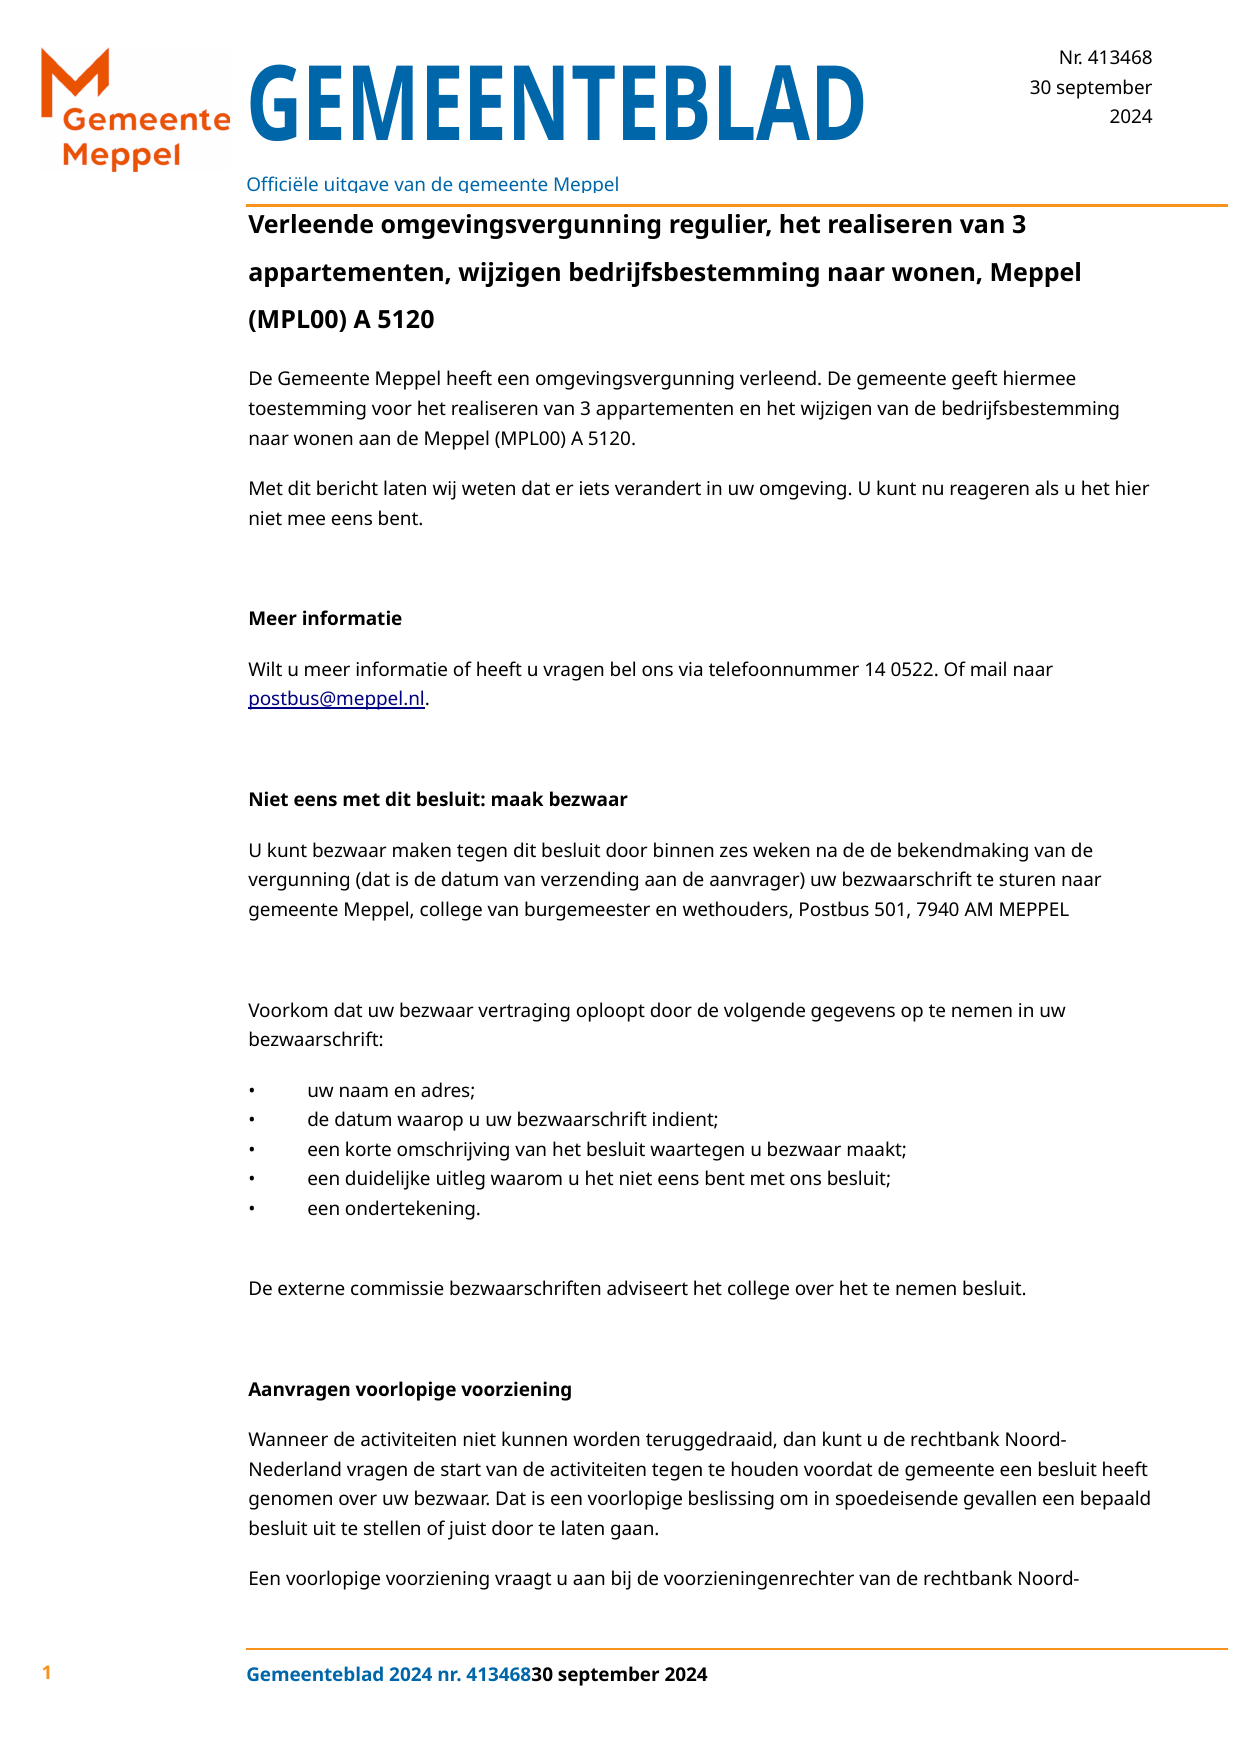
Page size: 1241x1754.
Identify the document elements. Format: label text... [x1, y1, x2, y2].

text Meer informatie [248, 606, 1152, 631]
text Niet eens met dit besluit: maak bezwaar [248, 786, 1152, 812]
text Wilt u meer informatie of heeft u vragen bel ons via telefoonnummer 14 0522. Of mail naar postbus@meppel.nl. [248, 656, 1152, 711]
text De externe commissie bezwaarschriften adviseert het college over het te nemen besluit. [248, 1275, 1152, 1301]
picture [41, 47, 231, 172]
text Voorkom dat uw bezwaar vertraging oploopt door de volgende gegevens op te nemen in uw bezwaarschrift: [248, 997, 1152, 1052]
text Verleende omgevingsvergunning regulier, het realisere­n van 3 apparteme­nten, wijzigen bedrijfsbestemming naar wonen, Meppel (MPL00) A 5120 [248, 207, 1152, 336]
text Met dit bericht laten wij weten dat er iets verandert in uw omgeving. U kunt nu reageren als u het hier niet mee eens bent. [248, 475, 1152, 530]
list uw naam en adres; [248, 1077, 1152, 1102]
text Wanneer de activiteiten niet kunnen worden teruggedraaid, dan kunt u de rechtbank Noord-Nederland vragen de start van de activiteiten tegen te houden voordat de gemeente een besluit heeft genomen over uw bezwaar. Dat is een voorlopige beslissing om in spoedeisende gevallen een bepaald besluit uit te stellen of juist door te laten gaan. [248, 1426, 1152, 1541]
text De Gemeente Meppel heeft een omgevingsvergunning verleend. De gemeente geeft hiermee toestemming voor het realisere­n van 3 apparteme­nten en het wijzigen van de bedrijfsbestemming naar wonen aan de Meppel (MPL00) A 5120. [248, 366, 1152, 450]
text Een voorlopige voorziening vraagt u aan bij de voorzieningenrechter van de rechtbank Noord- [248, 1566, 1152, 1591]
list de datum waarop u uw bezwaarschrift indient; [248, 1106, 1152, 1132]
text U kunt bezwaar maken tegen dit besluit door binnen zes weken na de de bekendmaking van de vergunning (dat is de datum van verzending aan de aanvrager) uw bezwaarschrift te sturen naar gemeente Meppel, college van burgemeester en wethouders, Postbus 501, 7940 AM MEPPEL [248, 837, 1152, 922]
list een duidelijke uitleg waarom u het niet eens bent met ons besluit; [248, 1166, 1152, 1191]
text Aanvragen voorlopige voorziening [248, 1376, 1152, 1402]
list een ondertekening. [248, 1195, 1152, 1221]
list een korte omschrijving van het besluit waartegen u bezwaar maakt; [248, 1136, 1152, 1162]
